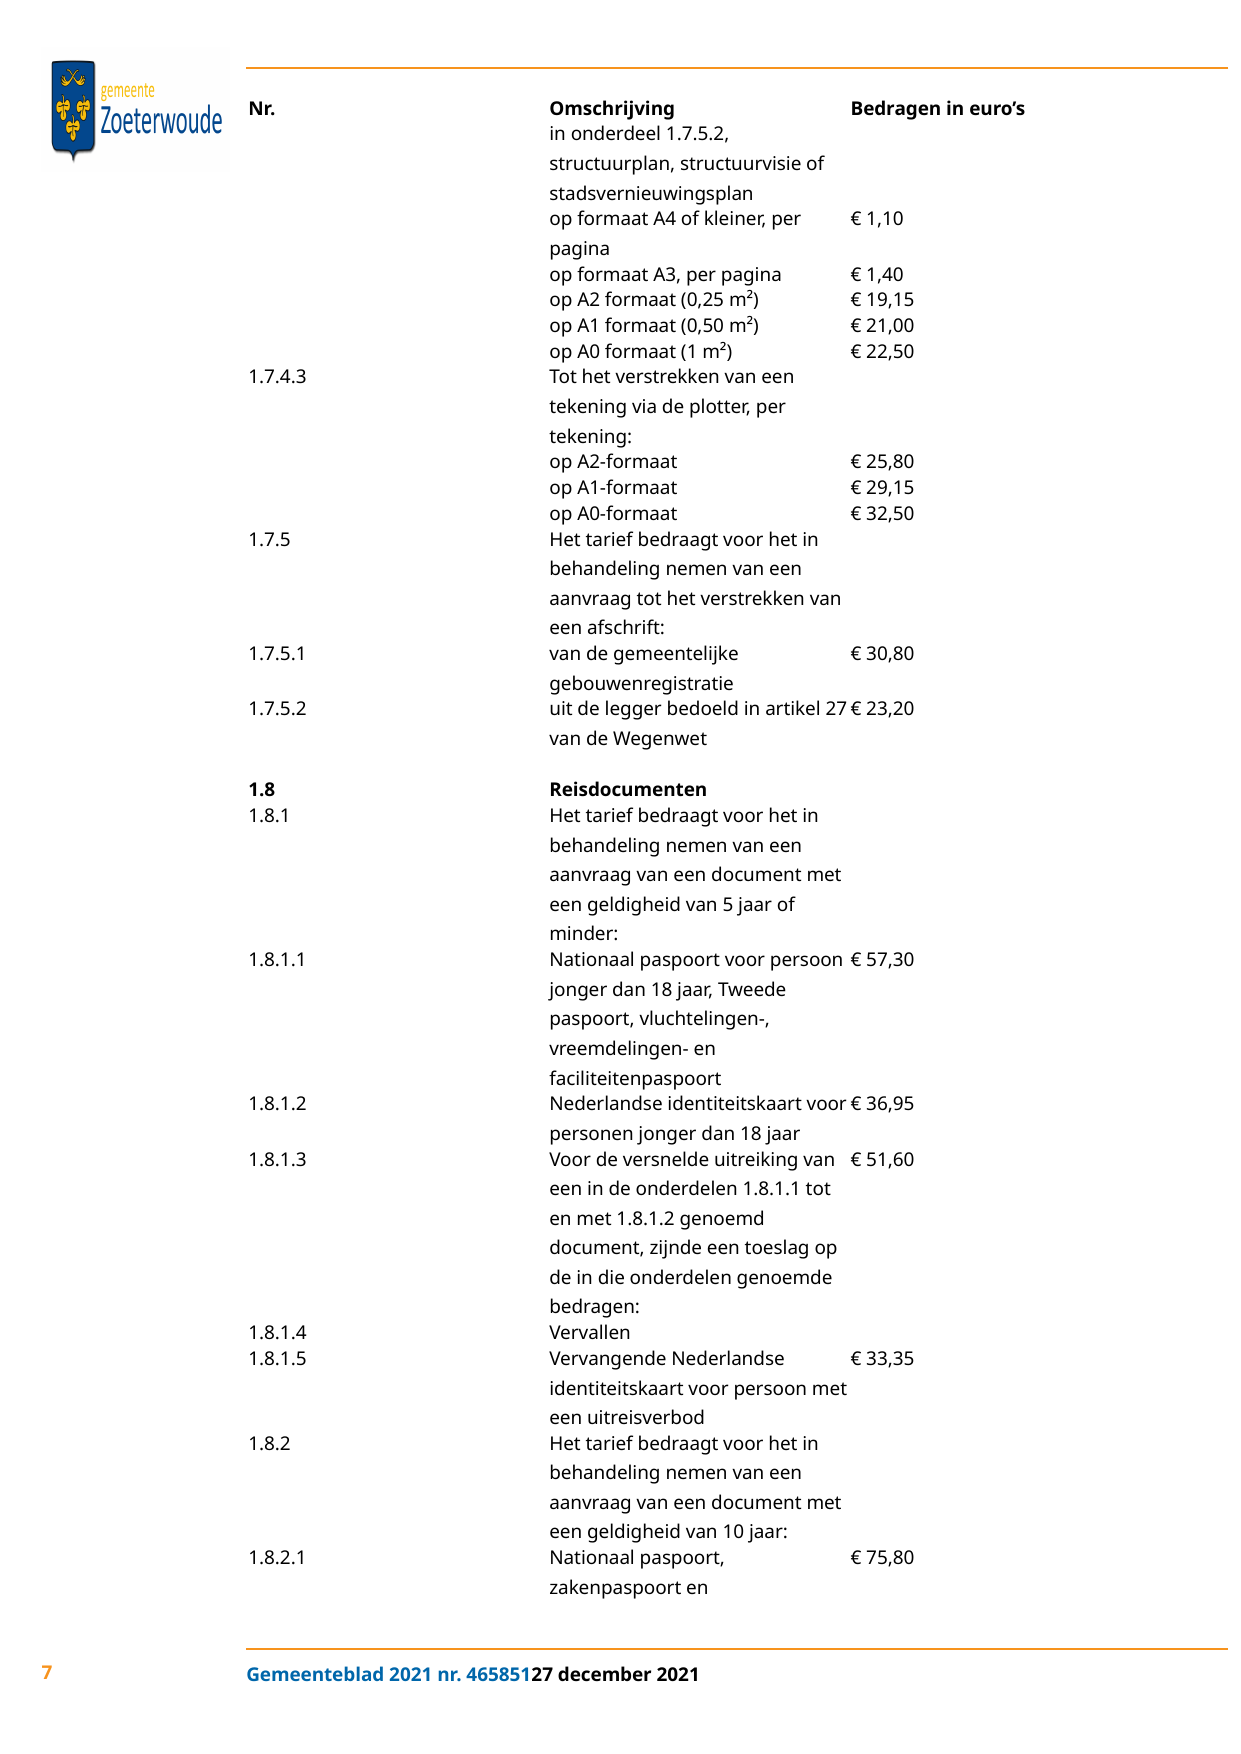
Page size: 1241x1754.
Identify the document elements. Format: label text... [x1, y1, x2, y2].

table_cell € 32,50 [850, 500, 1152, 526]
table_header Bedragen in euro’s [850, 95, 1152, 121]
table_cell [248, 261, 549, 286]
table_cell € 1,10 [850, 205, 1152, 261]
table_cell Het tarief bedraagt voor het in behandeling nemen van een aanvraag tot het verstrekken van een afschrift: [549, 526, 850, 640]
table_cell op A0 formaat (1 m²) [549, 338, 850, 364]
table_cell € 23,20 [850, 696, 1152, 751]
table_cell Vervangende Nederlandse identiteitskaart voor persoon met een uitreisverbod [549, 1345, 850, 1430]
table_cell [850, 1430, 1152, 1544]
picture [41, 47, 231, 172]
table_cell op A1-formaat [549, 474, 850, 500]
table_cell 1.7.5.2 [248, 696, 549, 751]
table_cell 1.8 [248, 777, 549, 802]
table_cell € 51,60 [850, 1146, 1152, 1319]
table_cell 1.8.1.5 [248, 1345, 549, 1430]
table_cell [248, 500, 549, 526]
table_header Nr. [248, 95, 549, 121]
table_cell [850, 802, 1152, 946]
table_cell 1.7.5.1 [248, 640, 549, 696]
table_cell [248, 121, 549, 205]
table_cell op formaat A3, per pagina [549, 261, 850, 286]
table_cell € 36,95 [850, 1090, 1152, 1146]
table_cell [248, 338, 549, 364]
table_cell [850, 1319, 1152, 1345]
table_cell [248, 449, 549, 474]
table_cell in onderdeel 1.7.5.2, structuurplan, structuurvisie of stadsvernieuwingsplan [549, 121, 850, 205]
table_cell [850, 121, 1152, 205]
table_cell Tot het verstrekken van een tekening via de plotter, per tekening: [549, 364, 850, 448]
table_cell op A1 formaat (0,50 m²) [549, 312, 850, 338]
table_cell Nationaal paspoort voor persoon jonger dan 18 jaar, Tweede paspoort, vluchtelingen-, vreemdelingen- en faciliteitenpaspoort [549, 946, 850, 1090]
table_cell 1.8.1.2 [248, 1090, 549, 1146]
table_cell 1.8.1.4 [248, 1319, 549, 1345]
table_cell € 57,30 [850, 946, 1152, 1090]
table_cell Het tarief bedraagt voor het in behandeling nemen van een aanvraag van een document met een geldigheid van 10 jaar: [549, 1430, 850, 1544]
table_cell [248, 286, 549, 312]
table_cell [850, 526, 1152, 640]
table_cell op A0-formaat [549, 500, 850, 526]
table_cell 1.8.2 [248, 1430, 549, 1544]
table_cell [549, 751, 850, 777]
table_cell 1.7.4.3 [248, 364, 549, 448]
table_cell € 1,40 [850, 261, 1152, 286]
table_cell Nederlandse identiteitskaart voor personen jonger dan 18 jaar [549, 1090, 850, 1146]
table_cell € 33,35 [850, 1345, 1152, 1430]
table_cell € 75,80 [850, 1545, 1152, 1600]
table_cell € 19,15 [850, 286, 1152, 312]
table_cell [248, 312, 549, 338]
table_cell € 29,15 [850, 474, 1152, 500]
table_cell € 30,80 [850, 640, 1152, 696]
table_cell op formaat A4 of kleiner, per pagina [549, 205, 850, 261]
table_cell Het tarief bedraagt voor het in behandeling nemen van een aanvraag van een document met een geldigheid van 5 jaar of minder: [549, 802, 850, 946]
table_cell 1.8.1.1 [248, 946, 549, 1090]
table_cell [248, 474, 549, 500]
table_cell 1.8.2.1 [248, 1545, 549, 1600]
table_cell € 21,00 [850, 312, 1152, 338]
table_cell Vervallen [549, 1319, 850, 1345]
table_cell [850, 364, 1152, 448]
table_cell € 22,50 [850, 338, 1152, 364]
table_cell van de gemeentelijke gebouwenregistratie [549, 640, 850, 696]
table_cell op A2-formaat [549, 449, 850, 474]
table_cell Nationaal paspoort, zakenpaspoort en [549, 1545, 850, 1600]
table_cell 1.7.5 [248, 526, 549, 640]
table_cell Voor de versnelde uitreiking van een in de onderdelen 1.8.1.1 tot en met 1.8.1.2 genoemd document, zijnde een toeslag op de in die onderdelen genoemde bedragen: [549, 1146, 850, 1319]
table_cell [850, 751, 1152, 777]
table_cell 1.8.1.3 [248, 1146, 549, 1319]
table_cell [248, 751, 549, 777]
table_cell op A2 formaat (0,25 m²) [549, 286, 850, 312]
table_header Omschrijving [549, 95, 850, 121]
table_cell € 25,80 [850, 449, 1152, 474]
table_cell Reisdocumenten [549, 777, 850, 802]
table_cell uit de legger bedoeld in artikel 27 van de Wegenwet [549, 696, 850, 751]
table_cell [248, 205, 549, 261]
table_cell [850, 777, 1152, 802]
table_cell 1.8.1 [248, 802, 549, 946]
